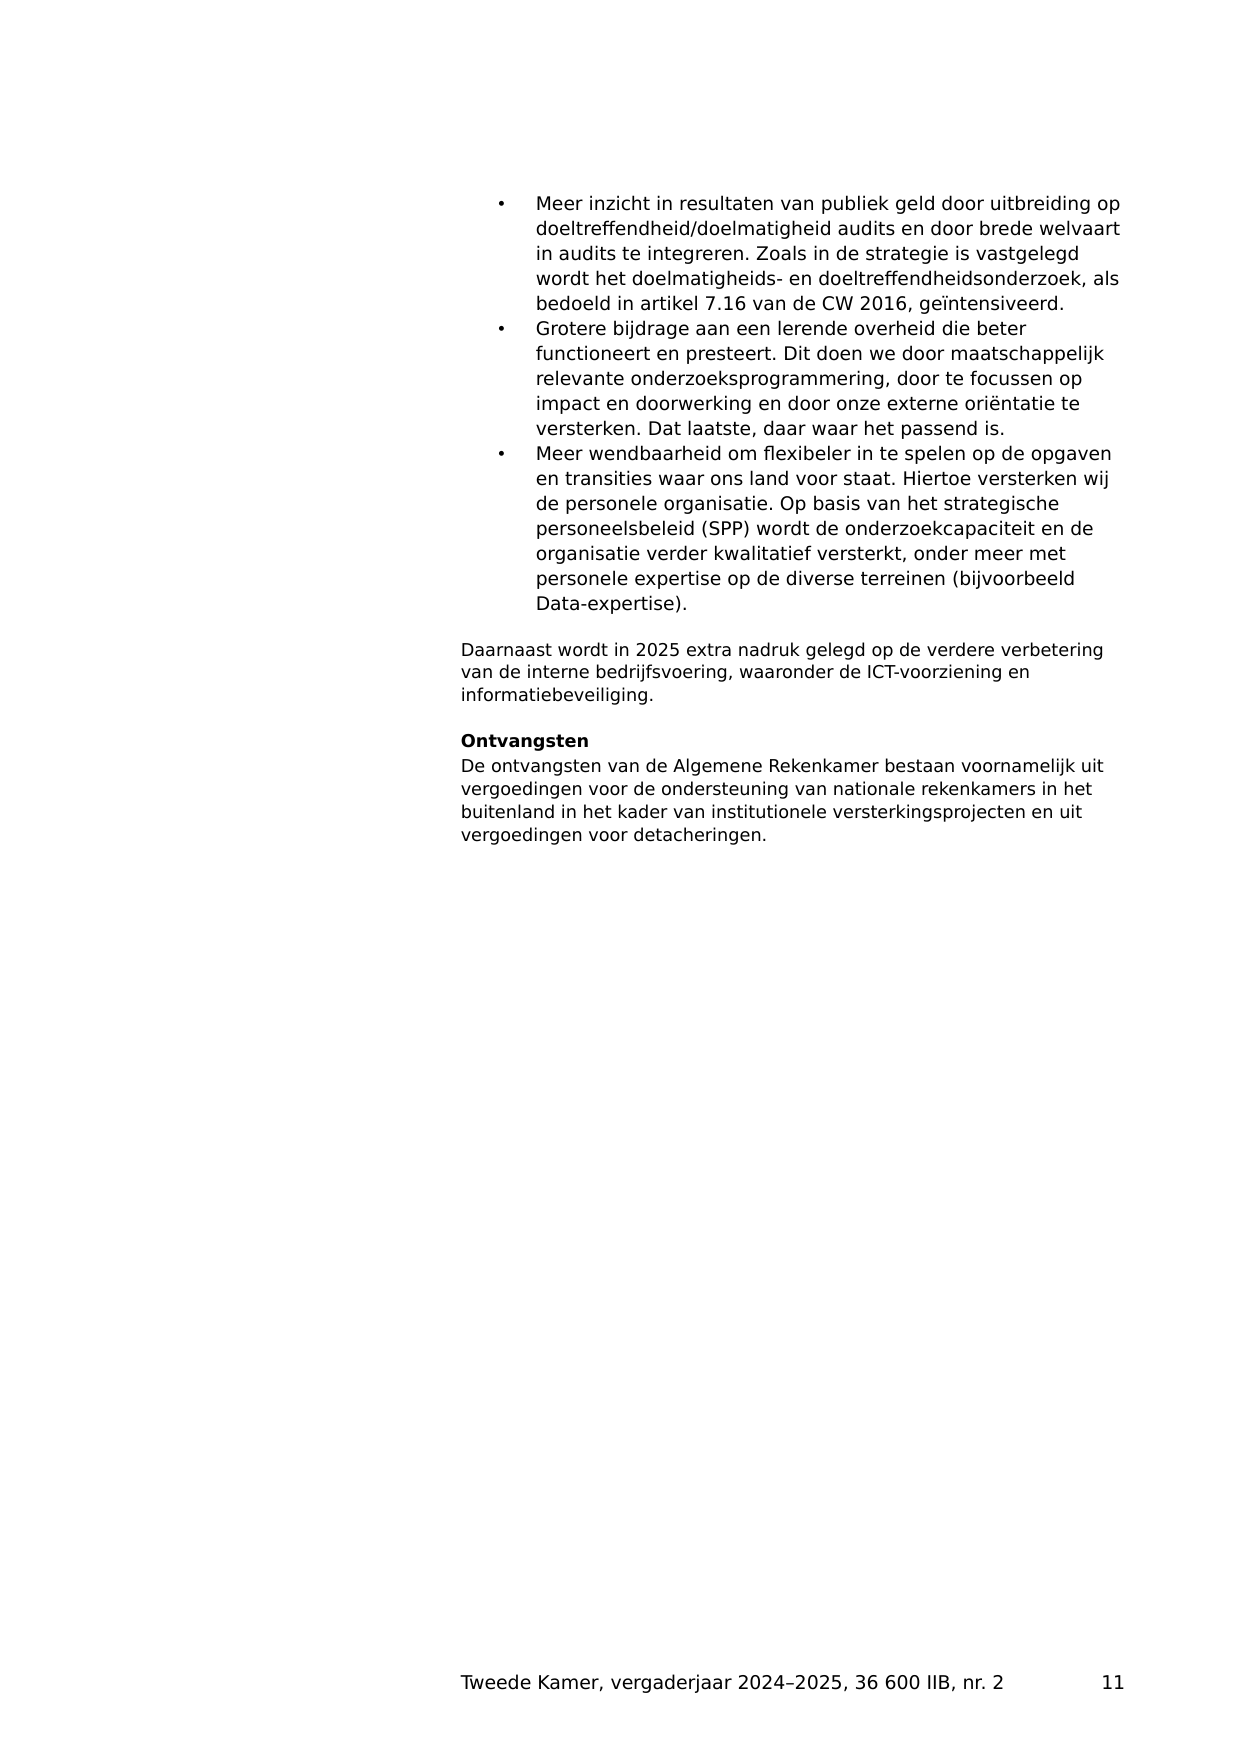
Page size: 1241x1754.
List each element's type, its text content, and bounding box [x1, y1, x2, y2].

text Daarnaast wordt in 2025 extra nadruk gelegd op de verdere verbetering van de interne bedrijfsvoering, waaronder de ICT-voorziening en informatiebeveiliging. [461, 638, 1125, 706]
list Meer wendbaarheid om flexibeler in te spelen op de opgaven en transities waar ons land voor staat. Hiertoe versterken wij de personele organisatie. Op basis van het strategische personeelsbeleid (SPP) wordt de onderzoekcapaciteit en de organisatie verder kwalitatief versterkt, onder meer met personele expertise op de diverse terreinen (bijvoorbeeld Data-expertise). [498, 441, 1125, 616]
text Ontvangsten [461, 729, 1125, 752]
list Meer inzicht in resultaten van publiek geld door uitbreiding op doeltreffendheid/doelmatigheid audits en door brede welvaart in audits te integreren. Zoals in de strategie is vastgelegd wordt het doelmatigheids- en doeltreffendheidsonderzoek, als bedoeld in artikel 7.16 van de CW 2016, geïntensiveerd. [498, 191, 1125, 316]
text De ontvangsten van de Algemene Rekenkamer bestaan voornamelijk uit vergoedingen voor de ondersteuning van nationale rekenkamers in het buitenland in het kader van institutionele versterkingsprojecten en uit vergoedingen voor detacheringen. [461, 754, 1125, 846]
list Grotere bijdrage aan een lerende overheid die beter functioneert en presteert. Dit doen we door maatschappelijk relevante onderzoeksprogrammering, door te focussen op impact en doorwerking en door onze externe oriëntatie te versterken. Dat laatste, daar waar het passend is. [498, 316, 1125, 441]
